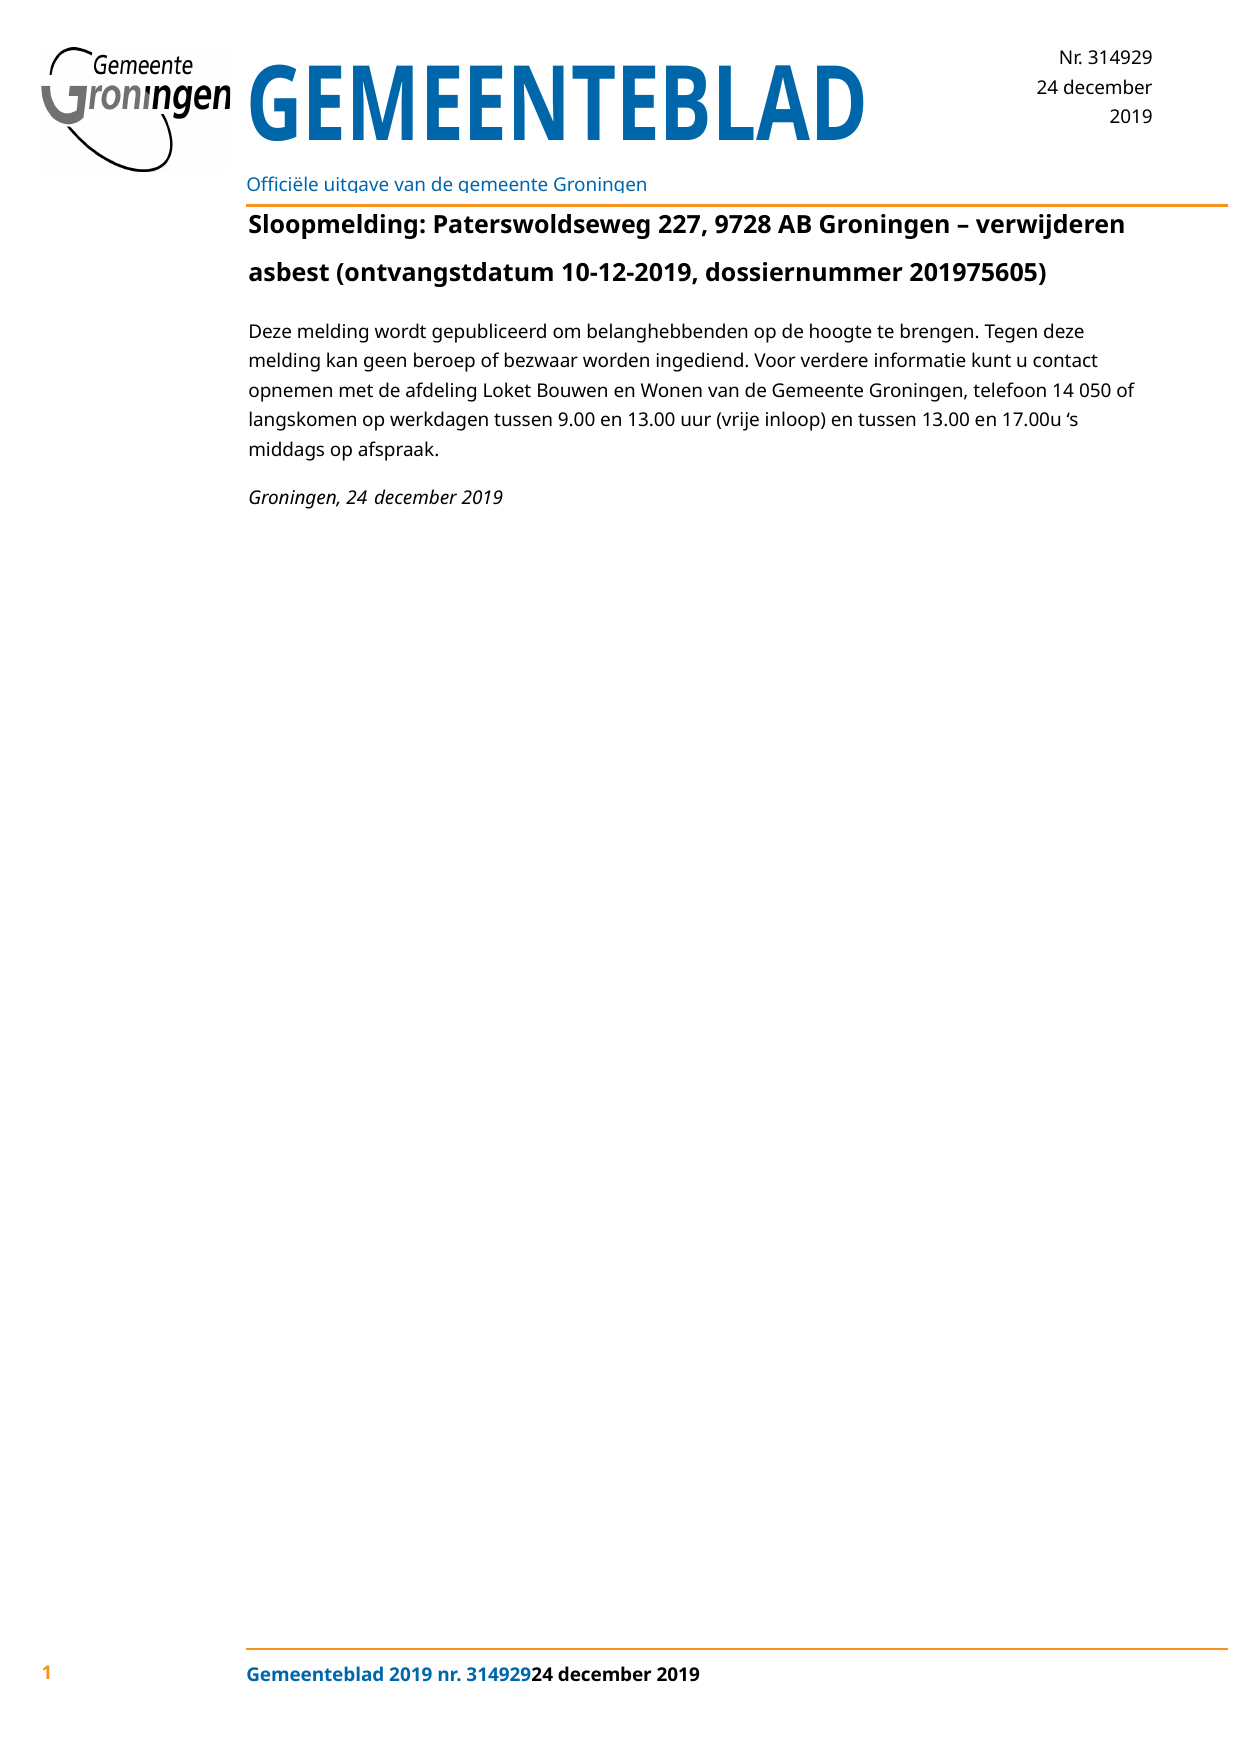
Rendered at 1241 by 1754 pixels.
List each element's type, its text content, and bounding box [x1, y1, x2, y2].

text Groningen, 24 december 2019 [248, 484, 1152, 510]
text Deze melding wordt gepubliceerd om belanghebbenden op de hoogte te brengen. Tegen deze melding kan geen beroep of bezwaar worden ingediend. Voor verdere informatie kunt u contact opnemen met de afdeling Loket Bouwen en Wonen van de Gemeente Groningen, telefoon 14 050 of langskomen op werkdagen tussen 9.00 en 13.00 uur (vrije inloop) en tussen 13.00 en 17.00u ‘s middags op afspraak. [248, 318, 1152, 462]
picture [41, 47, 231, 172]
text Sloopmelding: Paterswoldseweg 227, 9728 AB Groningen – verwijderen asbest (ontvangstdatum 10-12-2019, dossiernummer 201975605) [248, 207, 1152, 288]
